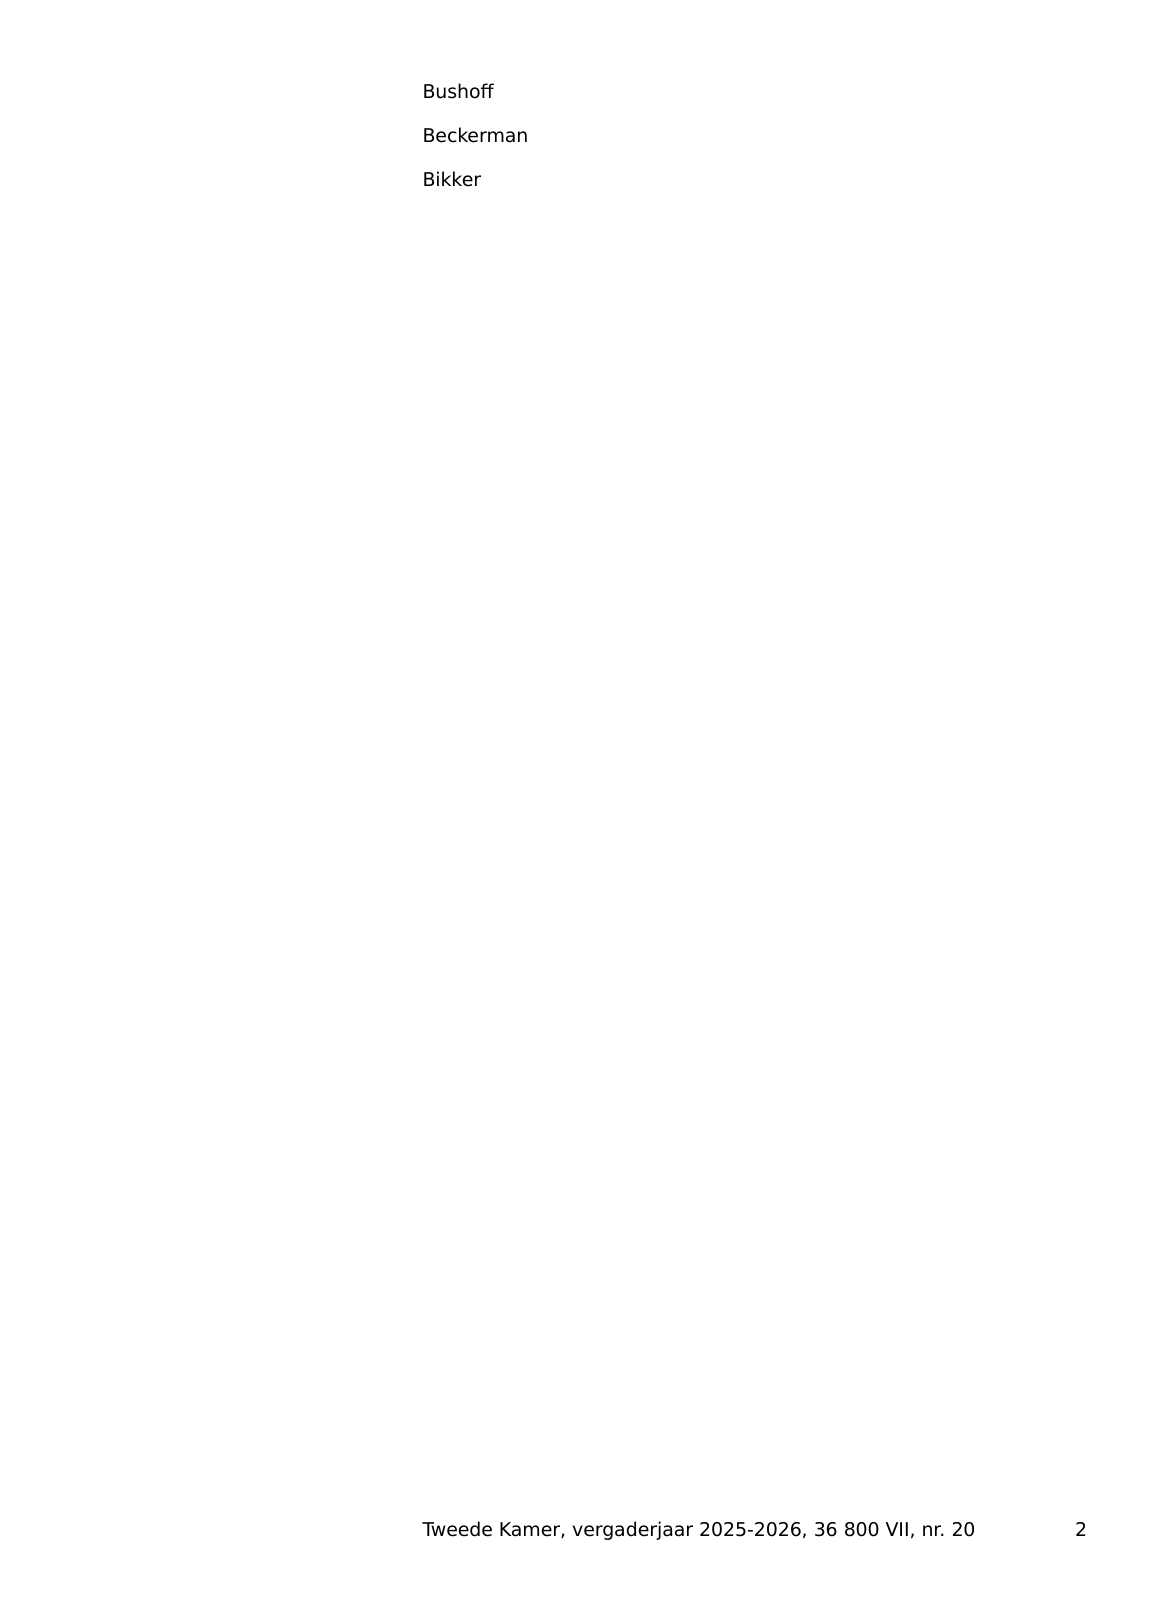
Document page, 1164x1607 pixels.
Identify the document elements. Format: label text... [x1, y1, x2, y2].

text Bushoff Beckerman Bikker [422, 59, 1087, 191]
